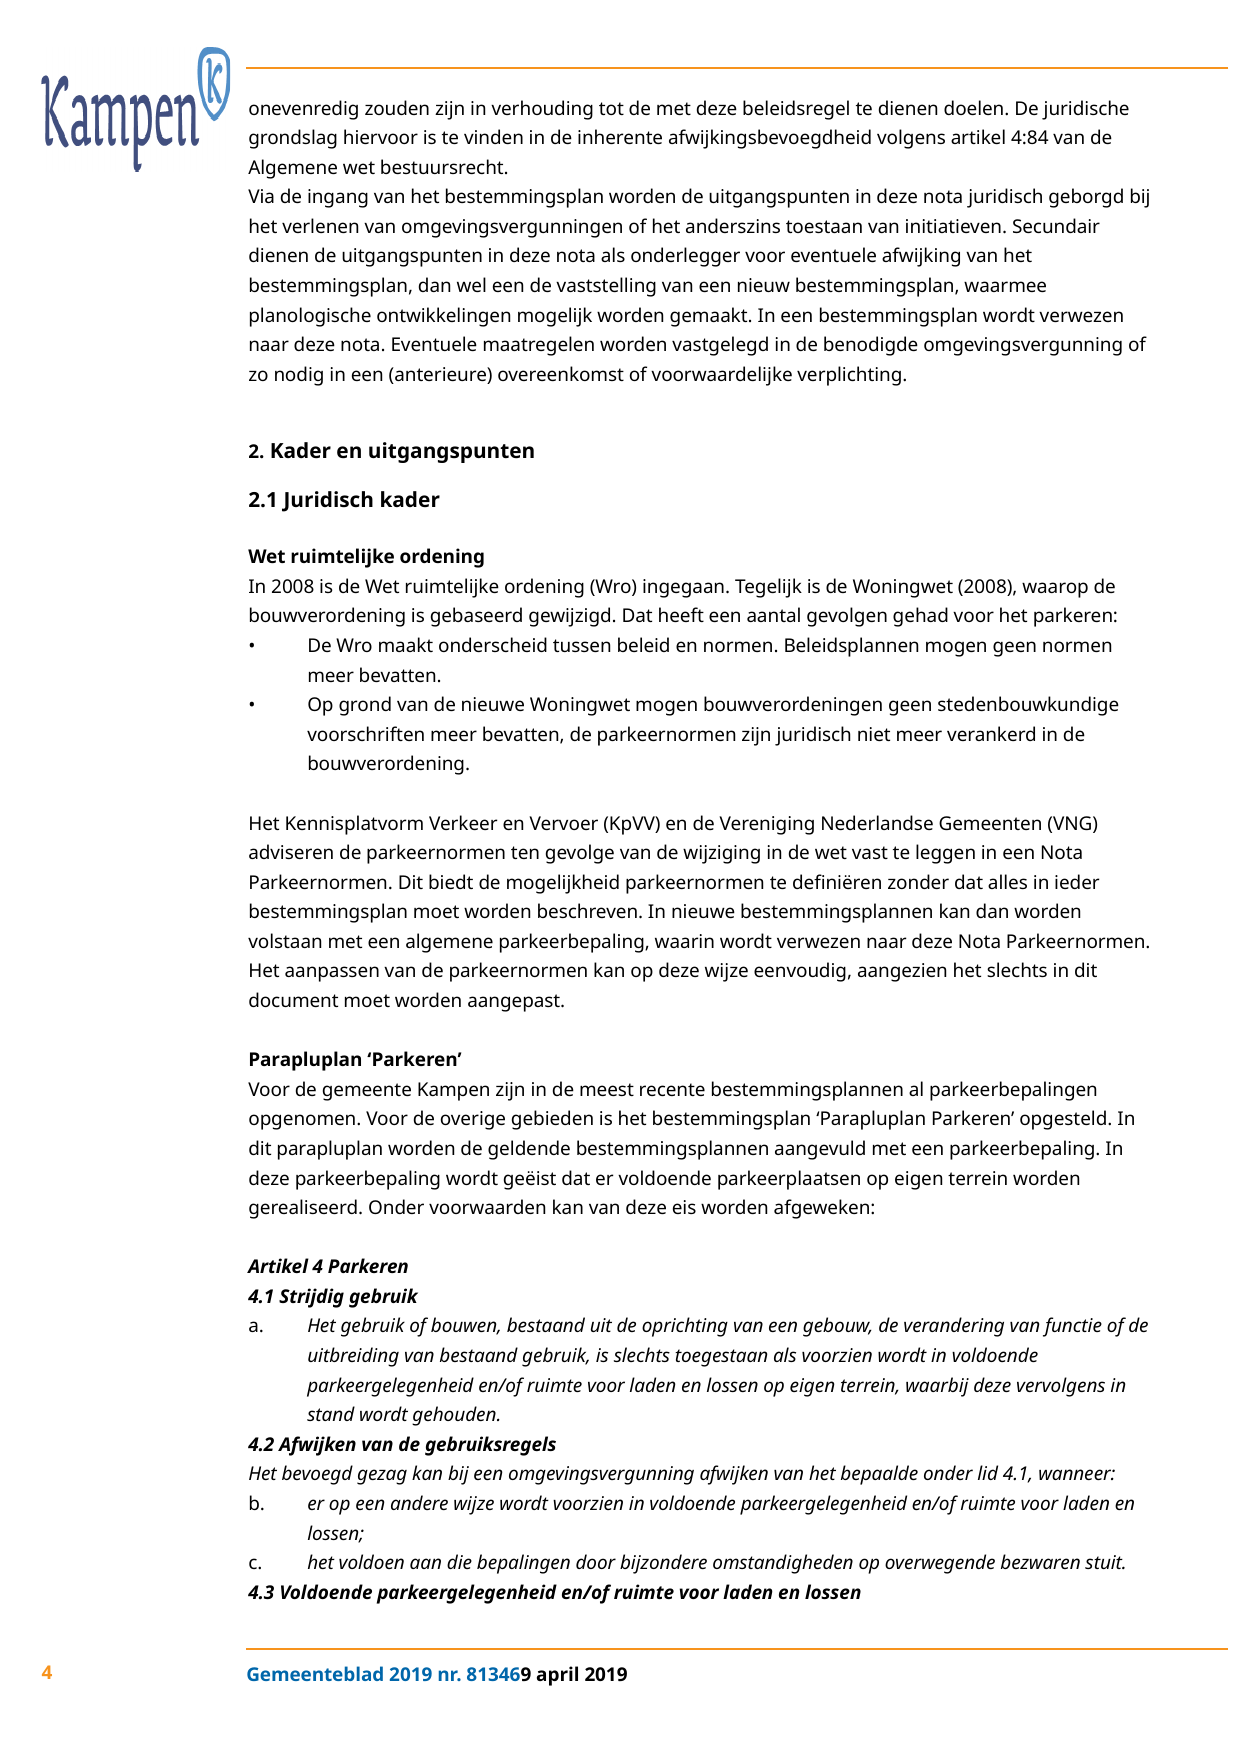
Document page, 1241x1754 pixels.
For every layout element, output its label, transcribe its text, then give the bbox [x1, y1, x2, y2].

text Wet ruimtelijke ordening [248, 543, 1152, 569]
text 4.1 Strijdig gebruik [248, 1283, 1152, 1309]
picture [41, 47, 231, 172]
list het voldoen aan die bepalingen door bijzondere omstandigheden op overwegende bezwaren stuit. [248, 1549, 1152, 1575]
text 4.3 Voldoende parkeergelegenheid en/of ruimte voor laden en lossen [248, 1579, 1152, 1605]
text 2. Kader en uitgangspunten [248, 436, 1152, 465]
text Het Kennisplatvorm Verkeer en Vervoer (KpVV) en de Vereniging Nederlandse Gemeenten (VNG) adviseren de parkeernormen ten gevolge van de wijziging in de wet vast te leggen in een Nota Parkeernormen. Dit biedt de mogelijkheid parkeernormen te deﬁniëren zonder dat alles in ieder bestemmingsplan moet worden beschreven. In nieuwe bestemmingsplannen kan dan worden volstaan met een algemene parkeerbepaling, waarin wordt verwezen naar deze Nota Parkeernormen. Het aanpassen van de parkeernormen kan op deze wijze eenvoudig, aangezien het slechts in dit document moet worden aangepast. [248, 810, 1152, 1013]
text onevenredig zouden zijn in verhouding tot de met deze beleidsregel te dienen doelen. De juridische grondslag hiervoor is te vinden in de inherente afwijkingsbevoegdheid volgens artikel 4:84 van de Algemene wet bestuursrecht. [248, 95, 1152, 180]
list Op grond van de nieuwe Woningwet mogen bouwverordeningen geen stedenbouwkundige voorschriften meer bevatten, de parkeernormen zijn juridisch niet meer verankerd in de bouwverordening. [248, 691, 1152, 776]
list er op een andere wijze wordt voorzien in voldoende parkeergelegenheid en/of ruimte voor laden en lossen; [248, 1490, 1152, 1546]
text Het bevoegd gezag kan bij een omgevingsvergunning afwijken van het bepaalde onder lid 4.1, wanneer: [248, 1461, 1152, 1486]
text In 2008 is de Wet ruimtelijke ordening (Wro) ingegaan. Tegelijk is de Woningwet (2008), waarop de bouwverordening is gebaseerd gewijzigd. Dat heeft een aantal gevolgen gehad voor het parkeren: [248, 573, 1152, 628]
text Artikel 4 Parkeren [248, 1253, 1152, 1279]
list Het gebruik of bouwen, bestaand uit de oprichting van een gebouw, de verandering van functie of de uitbreiding van bestaand gebruik, is slechts toegestaan als voorzien wordt in voldoende parkeergelegenheid en/of ruimte voor laden en lossen op eigen terrein, waarbij deze vervolgens in stand wordt gehouden. [248, 1313, 1152, 1427]
list De Wro maakt onderscheid tussen beleid en normen. Beleidsplannen mogen geen normen meer bevatten. [248, 632, 1152, 688]
text 4.2 Afwijken van de gebruiksregels [248, 1431, 1152, 1457]
text Via de ingang van het bestemmingsplan worden de uitgangspunten in deze nota juridisch geborgd bij het verlenen van omgevingsvergunningen of het anderszins toestaan van initiatieven. Secundair dienen de uitgangspunten in deze nota als onderlegger voor eventuele afwijking van het bestemmingsplan, dan wel een de vaststelling van een nieuw bestemmingsplan, waarmee planologische ontwikkelingen mogelijk worden gemaakt. In een bestemmingsplan wordt verwezen naar deze nota. Eventuele maatregelen worden vastgelegd in de benodigde omgevingsvergunning of zo nodig in een (anterieure) overeenkomst of voorwaardelijke verplichting. [248, 183, 1152, 387]
text Parapluplan ‘Parkeren’ [248, 1046, 1152, 1072]
text Voor de gemeente Kampen zijn in de meest recente bestemmingsplannen al parkeerbepalingen opgenomen. Voor de overige gebieden is het bestemmingsplan ‘Parapluplan Parkeren’ opgesteld. In dit parapluplan worden de geldende bestemmingsplannen aangevuld met een parkeerbepaling. In deze parkeerbepaling wordt geëist dat er voldoende parkeerplaatsen op eigen terrein worden gerealiseerd. Onder voorwaarden kan van deze eis worden afgeweken: [248, 1076, 1152, 1220]
text 2.1 Juridisch kader [248, 486, 1152, 514]
